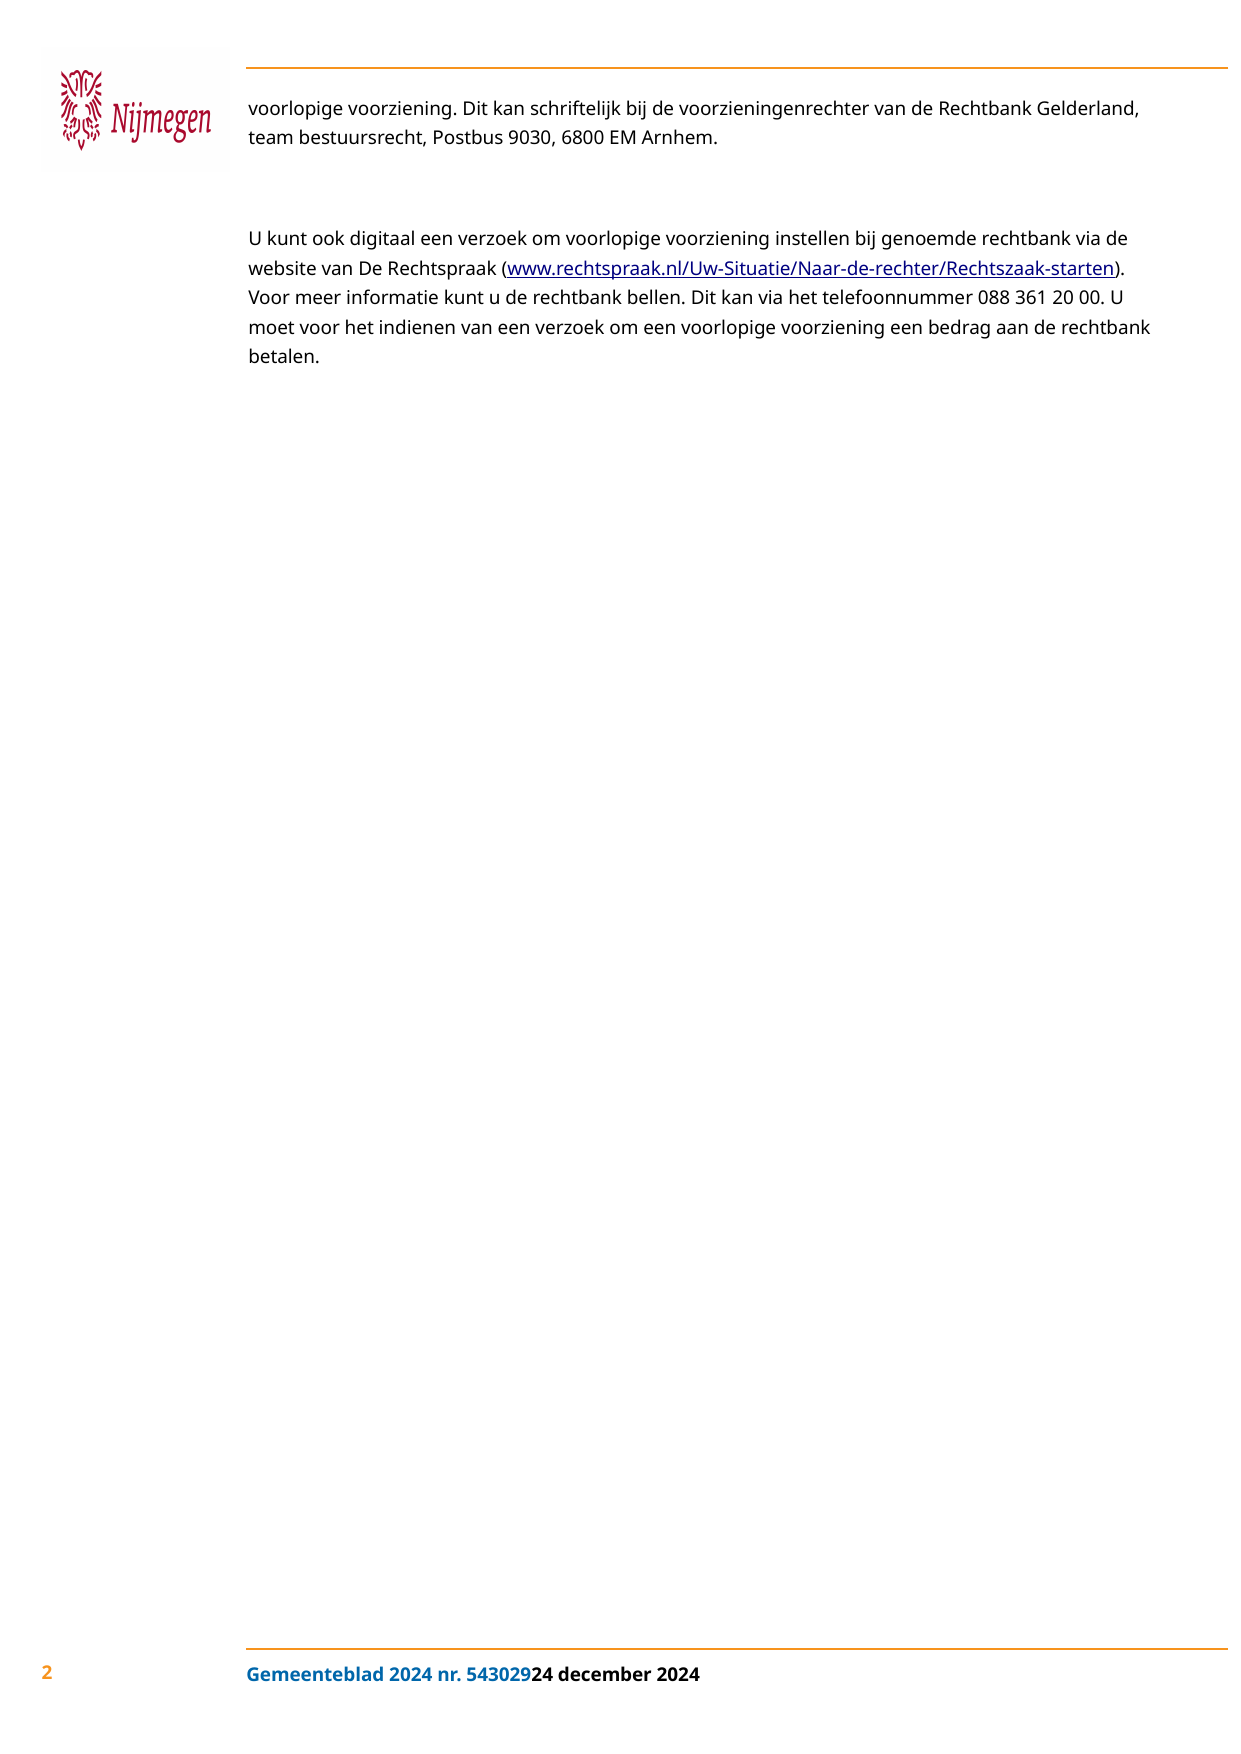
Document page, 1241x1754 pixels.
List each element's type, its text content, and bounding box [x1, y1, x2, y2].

text U kunt ook digitaal een verzoek om voorlopige voorziening instellen bij genoemde rechtbank via de website van De Rechtspraak (www.rechtspraak.nl/Uw-Situatie/Naar-de-rechter/Rechtszaak-starten). Voor meer informatie kunt u de rechtbank bellen. Dit kan via het telefoonnummer 088 361 20 00. U moet voor het indienen van een verzoek om een voorlopige voorziening een bedrag aan de rechtbank betalen. [248, 225, 1152, 369]
picture [41, 47, 231, 172]
text voorlopige voorziening. Dit kan schriftelijk bij de voorzieningenrechter van de Rechtbank Gelderland, team bestuursrecht, Postbus 9030, 6800 EM Arnhem. [248, 95, 1152, 150]
